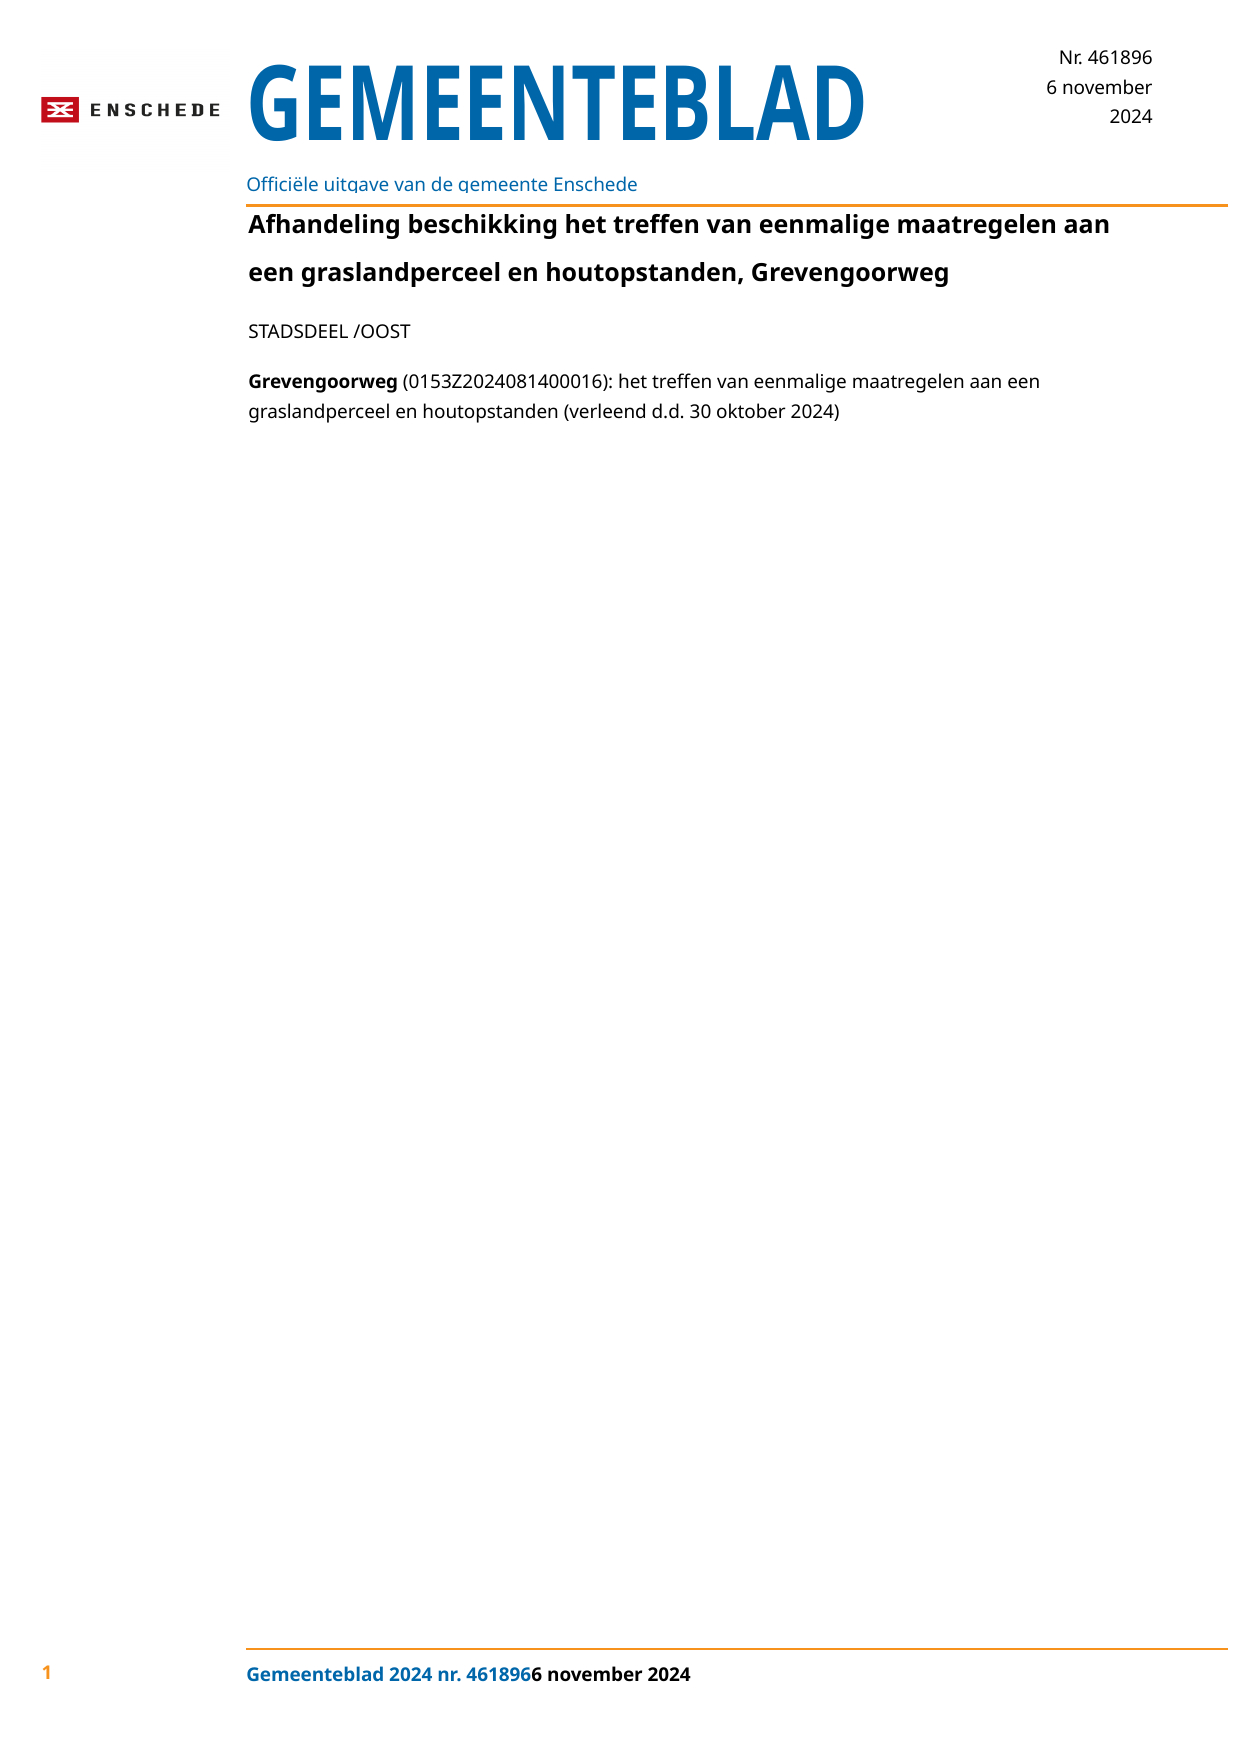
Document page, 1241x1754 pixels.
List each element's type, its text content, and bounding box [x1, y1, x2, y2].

text STADSDEEL /OOST [248, 318, 1152, 344]
picture [41, 47, 231, 172]
text Afhandeling beschikking het treffen van eenmalige maatregelen aan een graslandperceel en houtopstanden, Grevengoorweg [248, 207, 1152, 288]
text Grevengoorweg (0153Z2024081400016): het treffen van eenmalige maatregelen aan een graslandperceel en houtopstanden (verleend d.d. 30 oktober 2024) [248, 368, 1152, 424]
